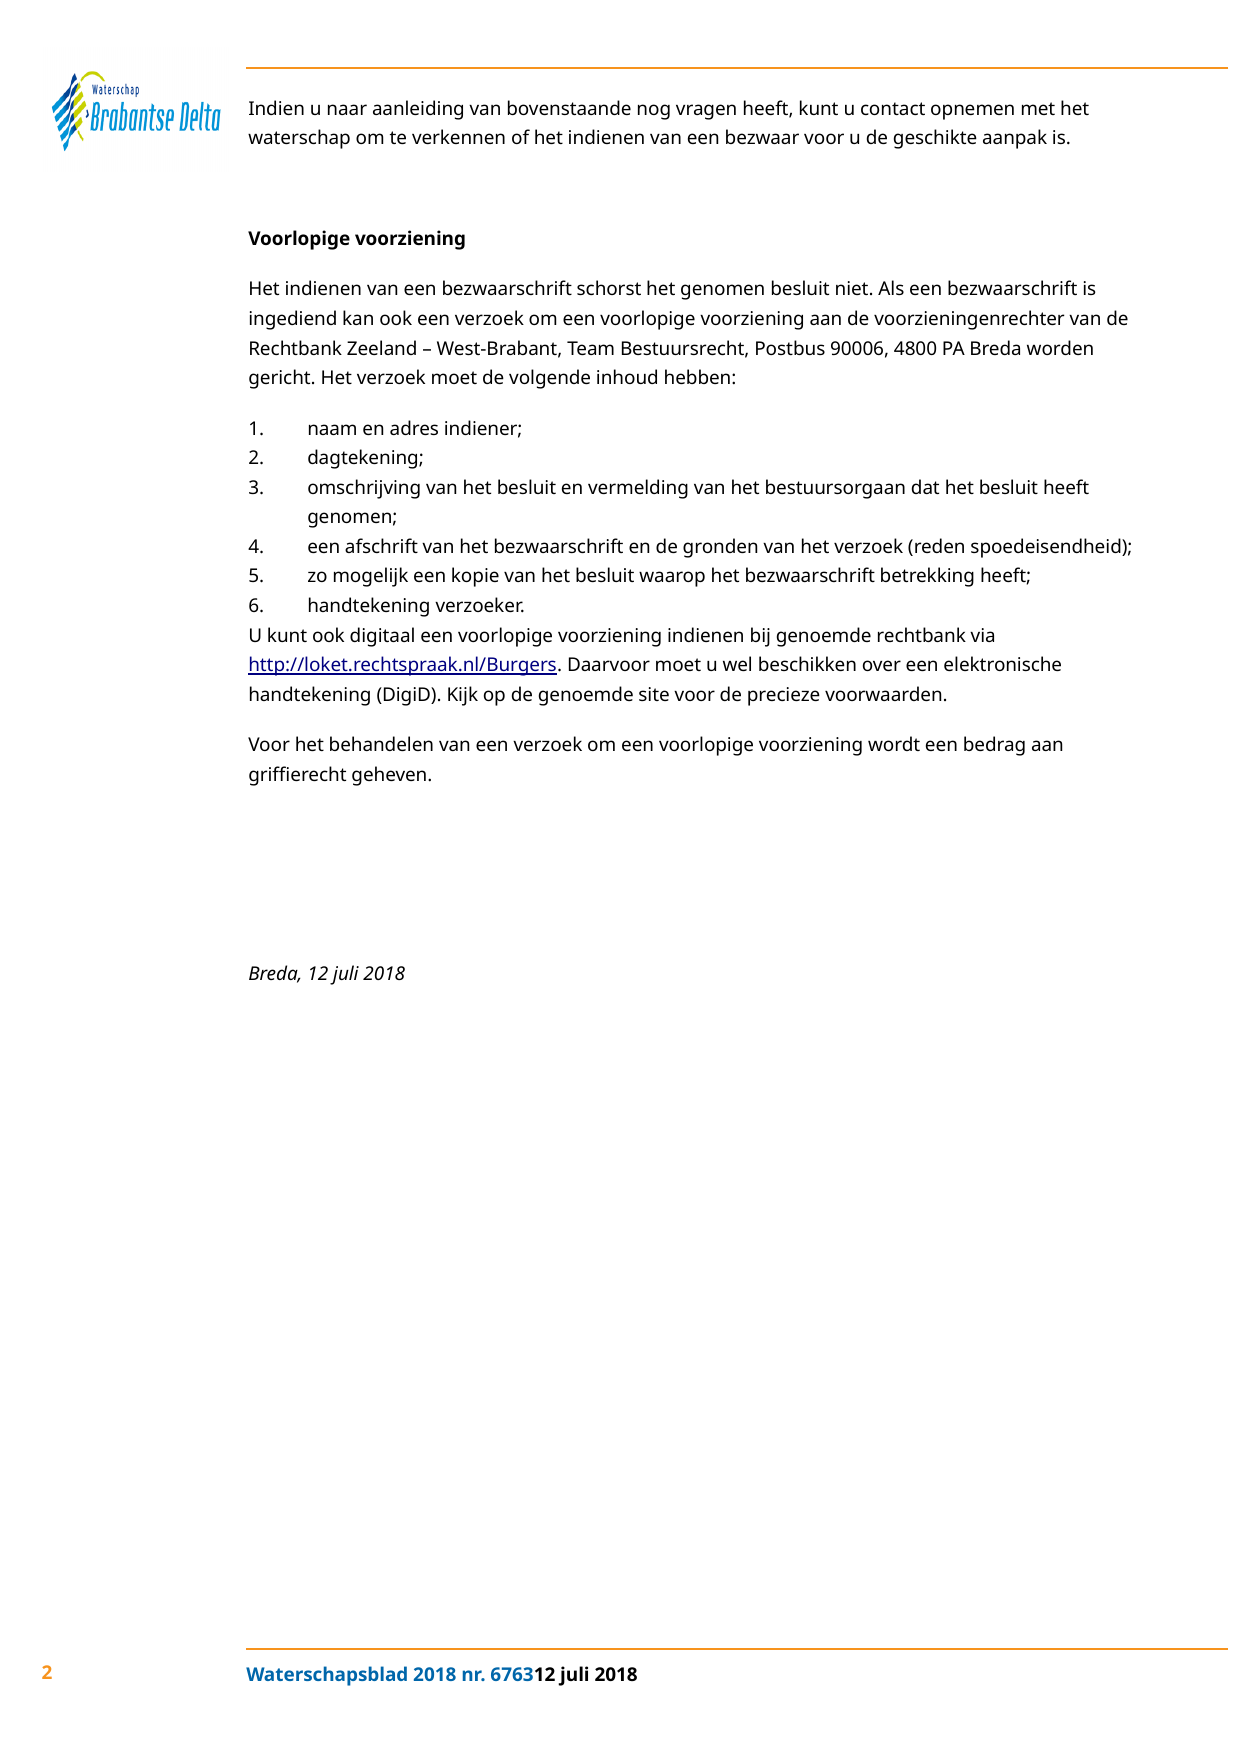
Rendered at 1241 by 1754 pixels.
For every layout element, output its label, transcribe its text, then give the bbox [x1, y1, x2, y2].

list handtekening verzoeker. [248, 592, 1152, 618]
text Het indienen van een bezwaarschrift schorst het genomen besluit niet. Als een bezwaarschrift is ingediend kan ook een verzoek om een voorlopige voorziening aan de voorzieningenrechter van de Rechtbank Zeeland – West-Brabant, Team Bestuursrecht, Postbus 90006, 4800 PA Breda worden gericht. Het verzoek moet de volgende inhoud hebben: [248, 276, 1152, 390]
list een afschrift van het bezwaarschrift en de gronden van het verzoek (reden spoedeisendheid); [248, 533, 1152, 559]
picture [41, 47, 231, 172]
list zo mogelijk een kopie van het besluit waarop het bezwaarschrift betrekking heeft; [248, 563, 1152, 588]
text Indien u naar aanleiding van bovenstaande nog vragen heeft, kunt u contact opnemen met het waterschap om te verkennen of het indienen van een bezwaar voor u de geschikte aanpak is. [248, 95, 1152, 150]
list omschrijving van het besluit en vermelding van het bestuursorgaan dat het besluit heeft genomen; [248, 474, 1152, 529]
text Breda, 12 juli 2018 [248, 960, 1152, 986]
text Voor het behandelen van een verzoek om een voorlopige voorziening wordt een bedrag aan griffierecht geheven. [248, 731, 1152, 787]
list naam en adres indiener; [248, 415, 1152, 441]
list dagtekening; [248, 444, 1152, 470]
text U kunt ook digitaal een voorlopige voorziening indienen bij genoemde rechtbank via http://loket.rechtspraak.nl/Burgers. Daarvoor moet u wel beschikken over een elektronische handtekening (DigiD). Kijk op de genoemde site voor de precieze voorwaarden. [248, 622, 1152, 707]
text Voorlopige voorziening [248, 225, 1152, 251]
